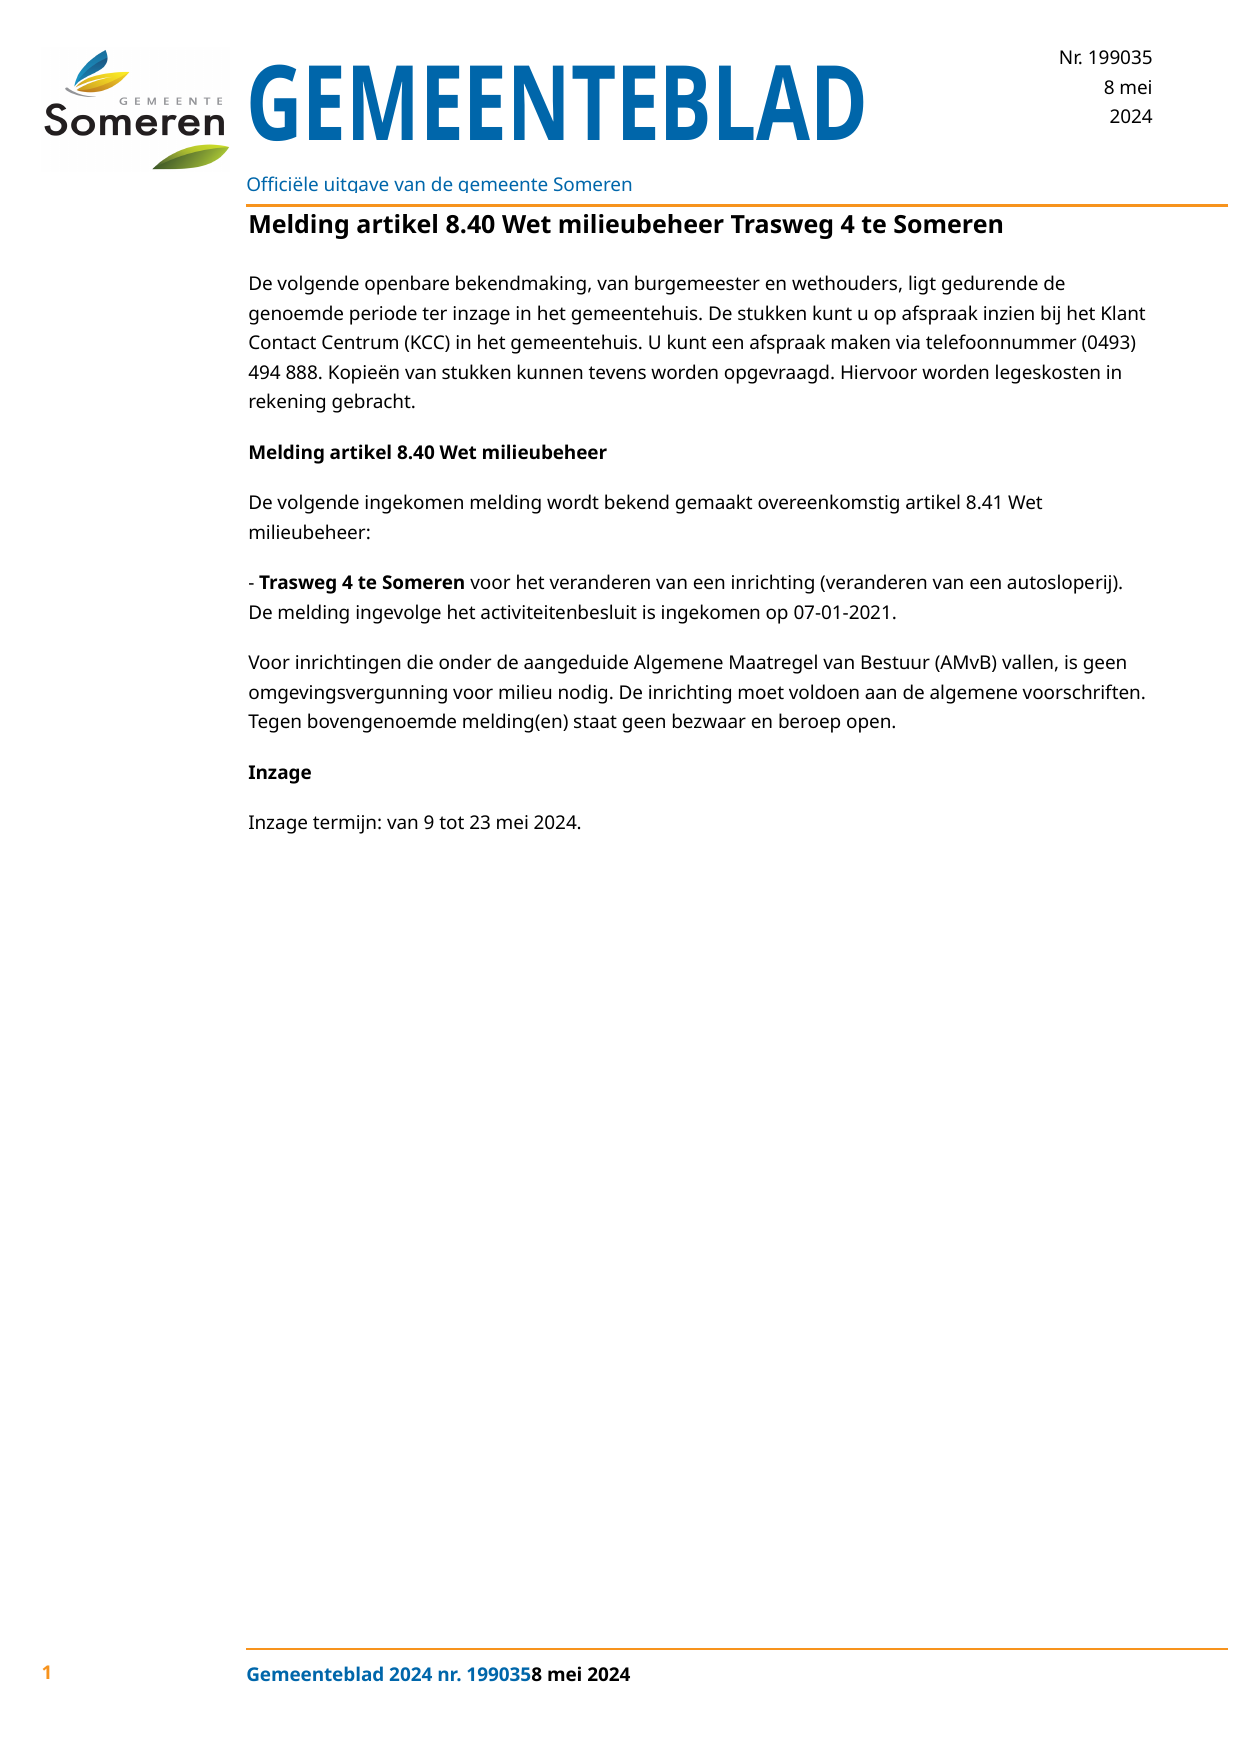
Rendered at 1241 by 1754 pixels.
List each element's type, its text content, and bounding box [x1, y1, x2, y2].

text Inzage [248, 759, 1152, 785]
picture [41, 47, 231, 172]
text - Trasweg 4 te Someren voor het veranderen van een inrichting (veranderen van een autosloperij). De melding ingevolge het activiteitenbesluit is ingekomen op 07-01-2021. [248, 569, 1152, 625]
text De volgende ingekomen melding wordt bekend gemaakt overeenkomstig artikel 8.41 Wet milieubeheer: [248, 489, 1152, 545]
text Melding artikel 8.40 Wet milieubeheer [248, 439, 1152, 465]
text Inzage termijn: van 9 tot 23 mei 2024. [248, 809, 1152, 835]
text De volgende openbare bekendmaking, van burgemeester en wethouders, ligt gedurende de genoemde periode ter inzage in het gemeentehuis. De stukken kunt u op afspraak inzien bij het Klant Contact Centrum (KCC) in het gemeentehuis. U kunt een afspraak maken via telefoonnummer (0493) 494 888. Kopieën van stukken kunnen tevens worden opgevraagd. Hiervoor worden legeskosten in rekening gebracht. [248, 270, 1152, 414]
text Voor inrichtingen die onder de aangeduide Algemene Maatregel van Bestuur (AMvB) vallen, is geen omgevingsvergunning voor milieu nodig. De inrichting moet voldoen aan de algemene voorschriften. Tegen bovengenoemde melding(en) staat geen bezwaar en beroep open. [248, 649, 1152, 734]
text Melding artikel 8.40 Wet milieubeheer Trasweg 4 te Someren [248, 207, 1152, 241]
